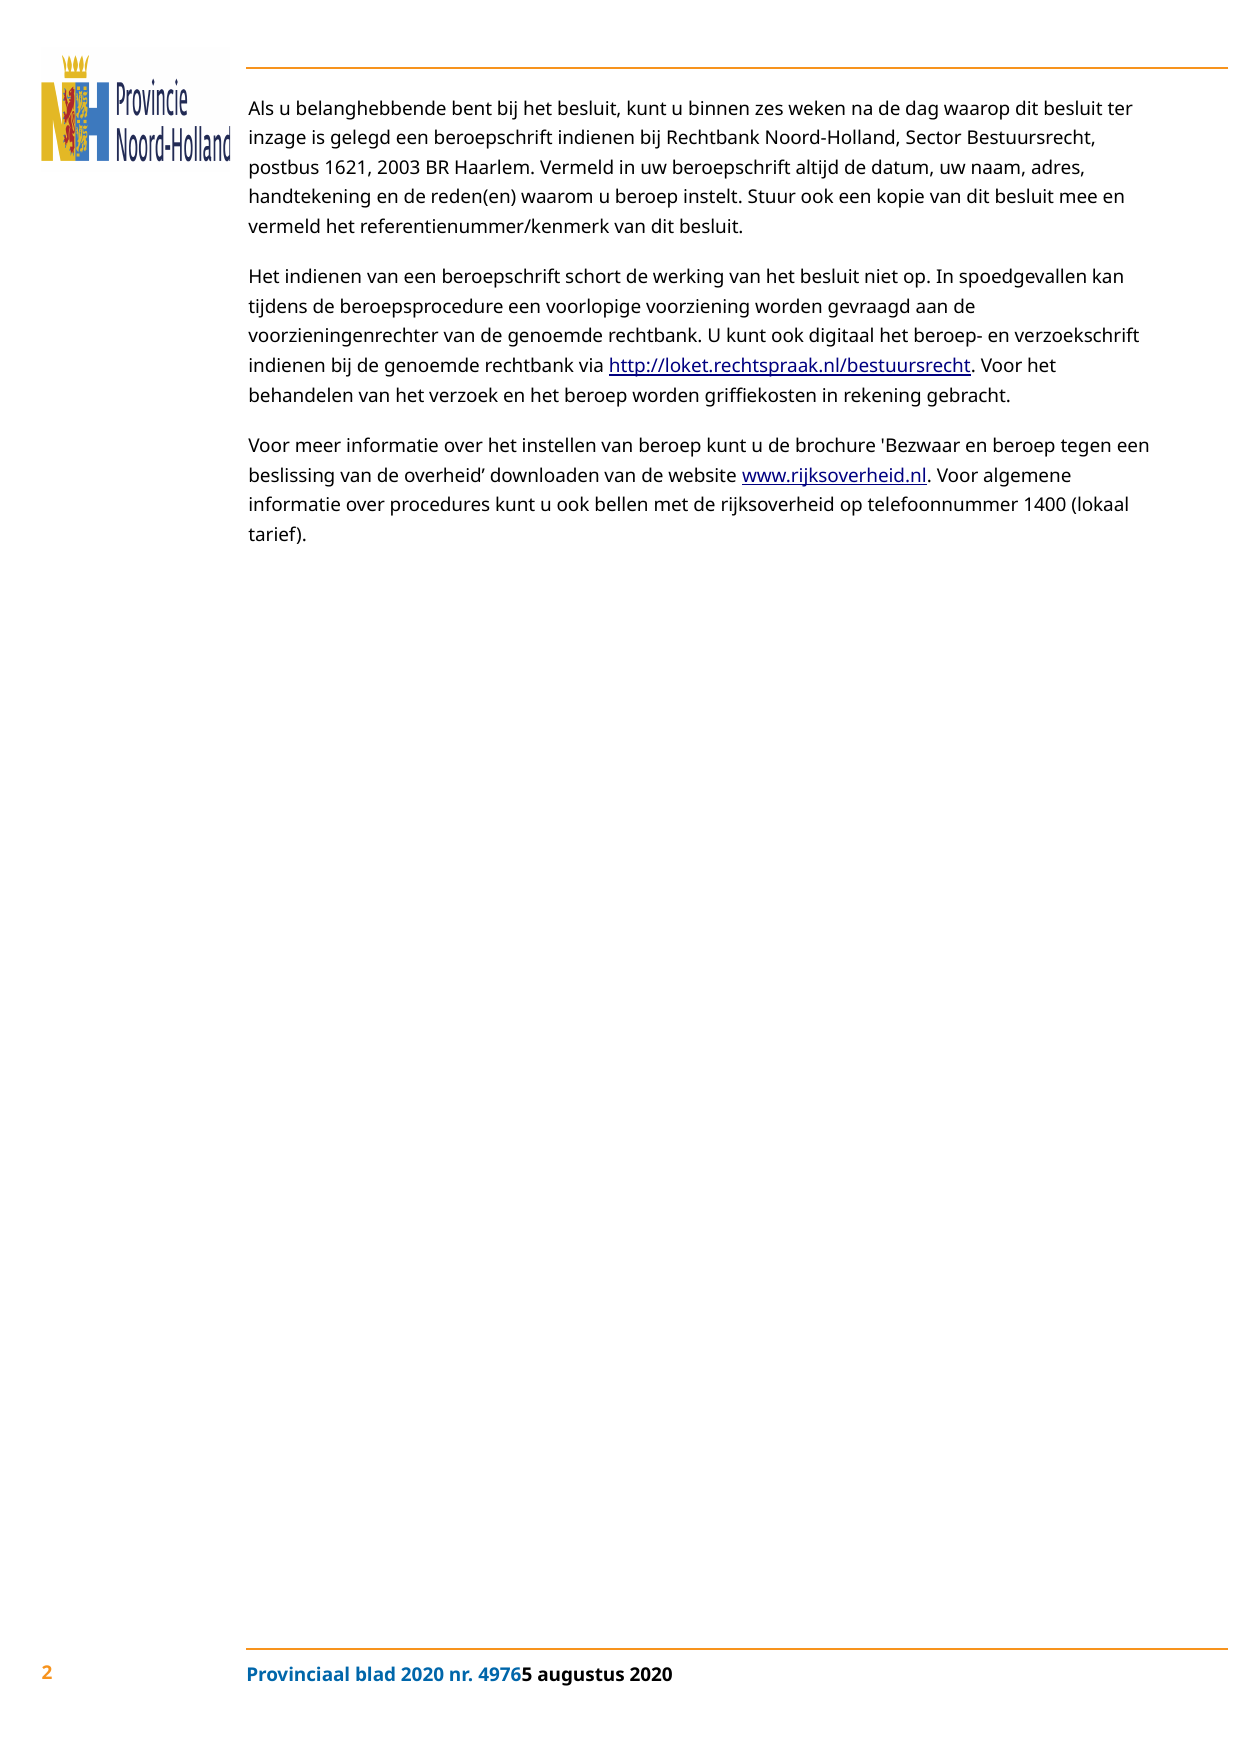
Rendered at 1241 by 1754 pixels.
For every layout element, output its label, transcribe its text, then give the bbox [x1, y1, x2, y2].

text Als u belanghebbende bent bij het besluit, kunt u binnen zes weken na de dag waarop dit besluit ter inzage is gelegd een beroepschrift indienen bij Rechtbank Noord-Holland, Sector Bestuursrecht, postbus 1621, 2003 BR Haarlem. Vermeld in uw beroepschrift altijd de datum, uw naam, adres, handtekening en de reden(en) waarom u beroep instelt. Stuur ook een kopie van dit besluit mee en vermeld het referentienummer/kenmerk van dit besluit. [248, 95, 1152, 239]
text Het indienen van een beroepschrift schort de werking van het besluit niet op. In spoedgevallen kan tijdens de beroepsprocedure een voorlopige voorziening worden gevraagd aan de voorzieningenrechter van de genoemde rechtbank. U kunt ook digitaal het beroep- en verzoekschrift indienen bij de genoemde rechtbank via http://loket.rechtspraak.nl/bestuursrecht. Voor het behandelen van het verzoek en het beroep worden griffiekosten in rekening gebracht. [248, 263, 1152, 408]
picture [41, 47, 231, 172]
text Voor meer informatie over het instellen van beroep kunt u de brochure 'Bezwaar en beroep tegen een beslissing van de overheid’ downloaden van de website www.rijksoverheid.nl. Voor algemene informatie over procedures kunt u ook bellen met de rijksoverheid op telefoonnummer 1400 (lokaal tarief). [248, 432, 1152, 547]
